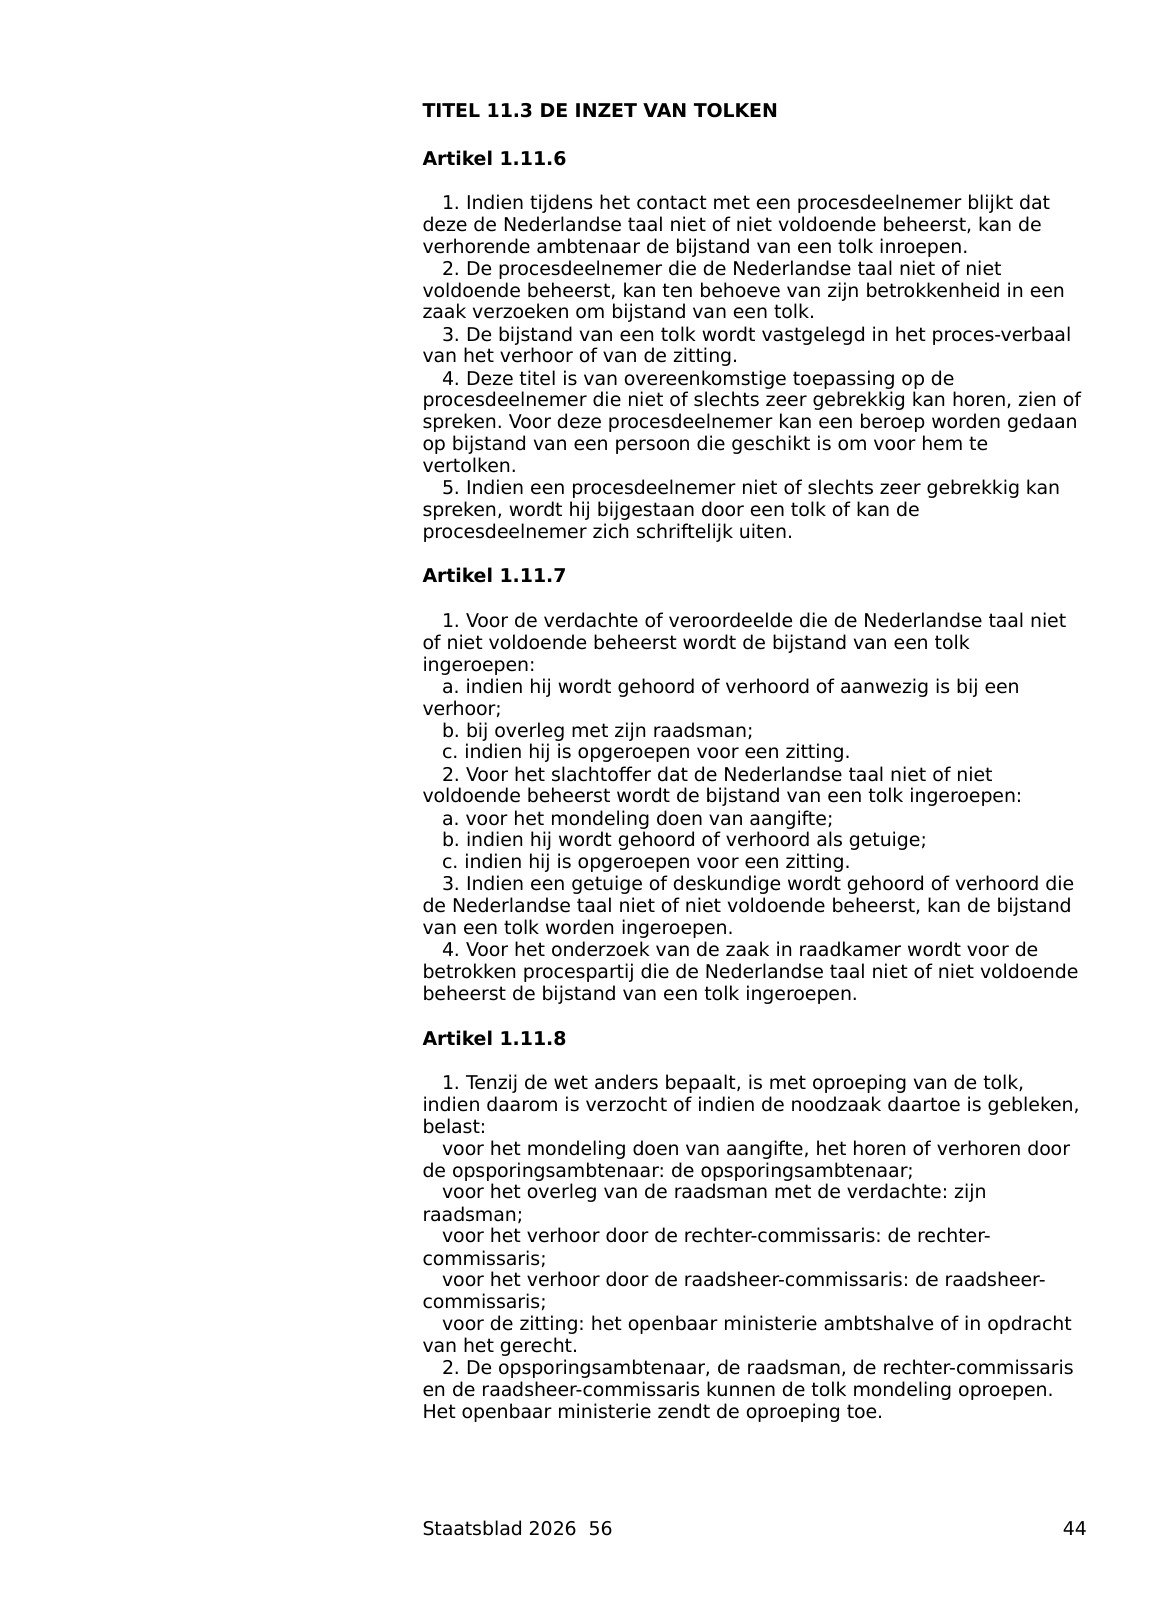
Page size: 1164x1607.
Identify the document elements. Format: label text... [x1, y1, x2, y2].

subtitle Artikel 1.11.6 [422, 147, 1087, 169]
text voor het overleg van de raadsman met de verdachte: zijn raadsman; [422, 1181, 1087, 1225]
subtitle TITEL 11.3 DE INZET VAN TOLKEN [422, 100, 1087, 122]
text 1. Tenzij de wet anders bepaalt, is met oproeping van de tolk, indien daarom is verzocht of indien de noodzaak daartoe is gebleken, belast: [422, 1072, 1087, 1137]
text voor het mondeling doen van aangifte, het horen of verhoren door de opsporingsambtenaar: de opsporingsambtenaar; [422, 1137, 1087, 1181]
text 4. Deze titel is van overeenkomstige toepassing op de procesdeelnemer die niet of slechts zeer gebrekkig kan horen, zien of spreken. Voor deze procesdeelnemer kan een beroep worden gedaan op bijstand van een persoon die geschikt is om voor hem te vertolken. [422, 367, 1087, 477]
subtitle Artikel 1.11.8 [422, 1027, 1087, 1049]
text 4. Voor het onderzoek van de zaak in raadkamer wordt voor de betrokken procespartij die de Nederlandse taal niet of niet voldoende beheerst de bijstand van een tolk ingeroepen. [422, 939, 1087, 1005]
subtitle Artikel 1.11.7 [422, 565, 1087, 587]
text c. indien hij is opgeroepen voor een zitting. [422, 851, 1087, 873]
text 1. Indien tijdens het contact met een procesdeelnemer blijkt dat deze de Nederlandse taal niet of niet voldoende beheerst, kan de verhorende ambtenaar de bijstand van een tolk inroepen. [422, 192, 1087, 257]
text a. indien hij wordt gehoord of verhoord of aanwezig is bij een verhoor; [422, 676, 1087, 719]
text c. indien hij is opgeroepen voor een zitting. [422, 741, 1087, 763]
text b. bij overleg met zijn raadsman; [422, 719, 1087, 741]
text 1. Voor de verdachte of veroordeelde die de Nederlandse taal niet of niet voldoende beheerst wordt de bijstand van een tolk ingeroepen: [422, 609, 1087, 676]
text a. voor het mondeling doen van aangifte; [422, 807, 1087, 829]
text voor het verhoor door de rechter-commissaris: de rechter-commissaris; [422, 1225, 1087, 1269]
text 2. De opsporingsambtenaar, de raadsman, de rechter-commissaris en de raadsheer-commissaris kunnen de tolk mondeling oproepen. Het openbaar ministerie zendt de oproeping toe. [422, 1357, 1087, 1423]
text 3. Indien een getuige of deskundige wordt gehoord of verhoord die de Nederlandse taal niet of niet voldoende beheerst, kan de bijstand van een tolk worden ingeroepen. [422, 873, 1087, 939]
text voor de zitting: het openbaar ministerie ambtshalve of in opdracht van het gerecht. [422, 1313, 1087, 1357]
text 2. Voor het slachtoffer dat de Nederlandse taal niet of niet voldoende beheerst wordt de bijstand van een tolk ingeroepen: [422, 763, 1087, 807]
text b. indien hij wordt gehoord of verhoord als getuige; [422, 829, 1087, 851]
text 2. De procesdeelnemer die de Nederlandse taal niet of niet voldoende beheerst, kan ten behoeve van zijn betrokkenheid in een zaak verzoeken om bijstand van een tolk. [422, 257, 1087, 323]
text 5. Indien een procesdeelnemer niet of slechts zeer gebrekkig kan spreken, wordt hij bijgestaan door een tolk of kan de procesdeelnemer zich schriftelijk uiten. [422, 477, 1087, 543]
text voor het verhoor door de raadsheer-commissaris: de raadsheer-commissaris; [422, 1269, 1087, 1313]
text 3. De bijstand van een tolk wordt vastgelegd in het proces-verbaal van het verhoor of van de zitting. [422, 323, 1087, 367]
